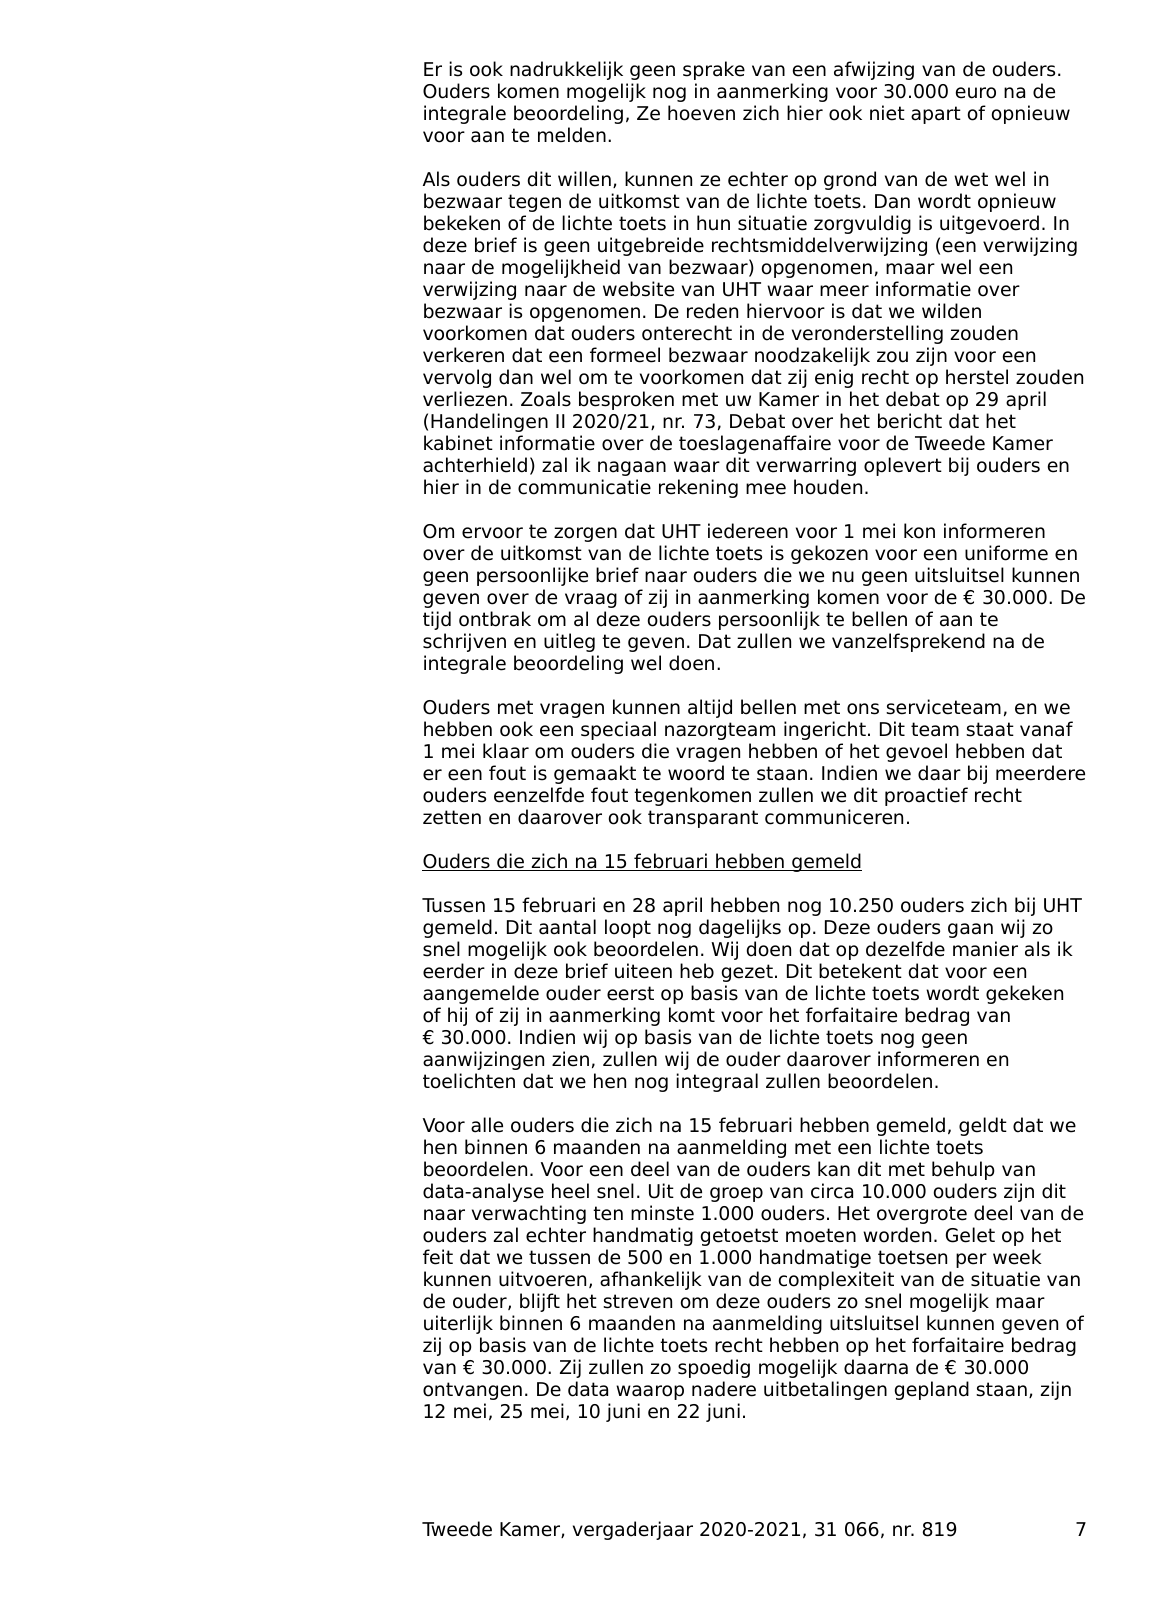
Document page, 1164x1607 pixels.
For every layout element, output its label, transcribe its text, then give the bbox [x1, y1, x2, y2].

text Er is ook nadrukkelijk geen sprake van een afwijzing van de ouders. Ouders komen mogelijk nog in aanmerking voor 30.000 euro na de integrale beoordeling, Ze hoeven zich hier ook niet apart of opnieuw voor aan te melden. [422, 59, 1087, 147]
text Tussen 15 februari en 28 april hebben nog 10.250 ouders zich bij UHT gemeld. Dit aantal loopt nog dagelijks op. Deze ouders gaan wij zo snel mogelijk ook beoordelen. Wij doen dat op dezelfde manier als ik eerder in deze brief uiteen heb gezet. Dit betekent dat voor een aangemelde ouder eerst op basis van de lichte toets wordt gekeken of hij of zij in aanmerking komt voor het forfaitaire bedrag van € 30.000. Indien wij op basis van de lichte toets nog geen aanwijzingen zien, zullen wij de ouder daarover informeren en toelichten dat we hen nog integraal zullen beoordelen. [422, 895, 1087, 1093]
text Als ouders dit willen, kunnen ze echter op grond van de wet wel in bezwaar tegen de uitkomst van de lichte toets. Dan wordt opnieuw bekeken of de lichte toets in hun situatie zorgvuldig is uitgevoerd. In deze brief is geen uitgebreide rechtsmiddelverwijzing (een verwijzing naar de mogelijkheid van bezwaar) opgenomen, maar wel een verwijzing naar de website van UHT waar meer informatie over bezwaar is opgenomen. De reden hiervoor is dat we wilden voorkomen dat ouders onterecht in de veronderstelling zouden verkeren dat een formeel bezwaar noodzakelijk zou zijn voor een vervolg dan wel om te voorkomen dat zij enig recht op herstel zouden verliezen. Zoals besproken met uw Kamer in het debat op 29 april (Handelingen II 2020/21, nr. 73, Debat over het bericht dat het kabinet informatie over de toeslagenaffaire voor de Tweede Kamer achterhield) zal ik nagaan waar dit verwarring oplevert bij ouders en hier in de communicatie rekening mee houden. [422, 169, 1087, 499]
text Voor alle ouders die zich na 15 februari hebben gemeld, geldt dat we hen binnen 6 maanden na aanmelding met een lichte toets beoordelen. Voor een deel van de ouders kan dit met behulp van data-analyse heel snel. Uit de groep van circa 10.000 ouders zijn dit naar verwachting ten minste 1.000 ouders. Het overgrote deel van de ouders zal echter handmatig getoetst moeten worden. Gelet op het feit dat we tussen de 500 en 1.000 handmatige toetsen per week kunnen uitvoeren, afhankelijk van de complexiteit van de situatie van de ouder, blijft het streven om deze ouders zo snel mogelijk maar uiterlijk binnen 6 maanden na aanmelding uitsluitsel kunnen geven of zij op basis van de lichte toets recht hebben op het forfaitaire bedrag van € 30.000. Zij zullen zo spoedig mogelijk daarna de € 30.000 ontvangen. De data waarop nadere uitbetalingen gepland staan, zijn 12 mei, 25 mei, 10 juni en 22 juni. [422, 1115, 1087, 1423]
text Om ervoor te zorgen dat UHT iedereen voor 1 mei kon informeren over de uitkomst van de lichte toets is gekozen voor een uniforme en geen persoonlijke brief naar ouders die we nu geen uitsluitsel kunnen geven over de vraag of zij in aanmerking komen voor de € 30.000. De tijd ontbrak om al deze ouders persoonlijk te bellen of aan te schrijven en uitleg te geven. Dat zullen we vanzelfsprekend na de integrale beoordeling wel doen. [422, 521, 1087, 675]
text Ouders met vragen kunnen altijd bellen met ons serviceteam, en we hebben ook een speciaal nazorgteam ingericht. Dit team staat vanaf 1 mei klaar om ouders die vragen hebben of het gevoel hebben dat er een fout is gemaakt te woord te staan. Indien we daar bij meerdere ouders eenzelfde fout tegenkomen zullen we dit proactief recht zetten en daarover ook transparant communiceren. [422, 697, 1087, 829]
subtitle Ouders die zich na 15 februari hebben gemeld [422, 851, 1087, 873]
